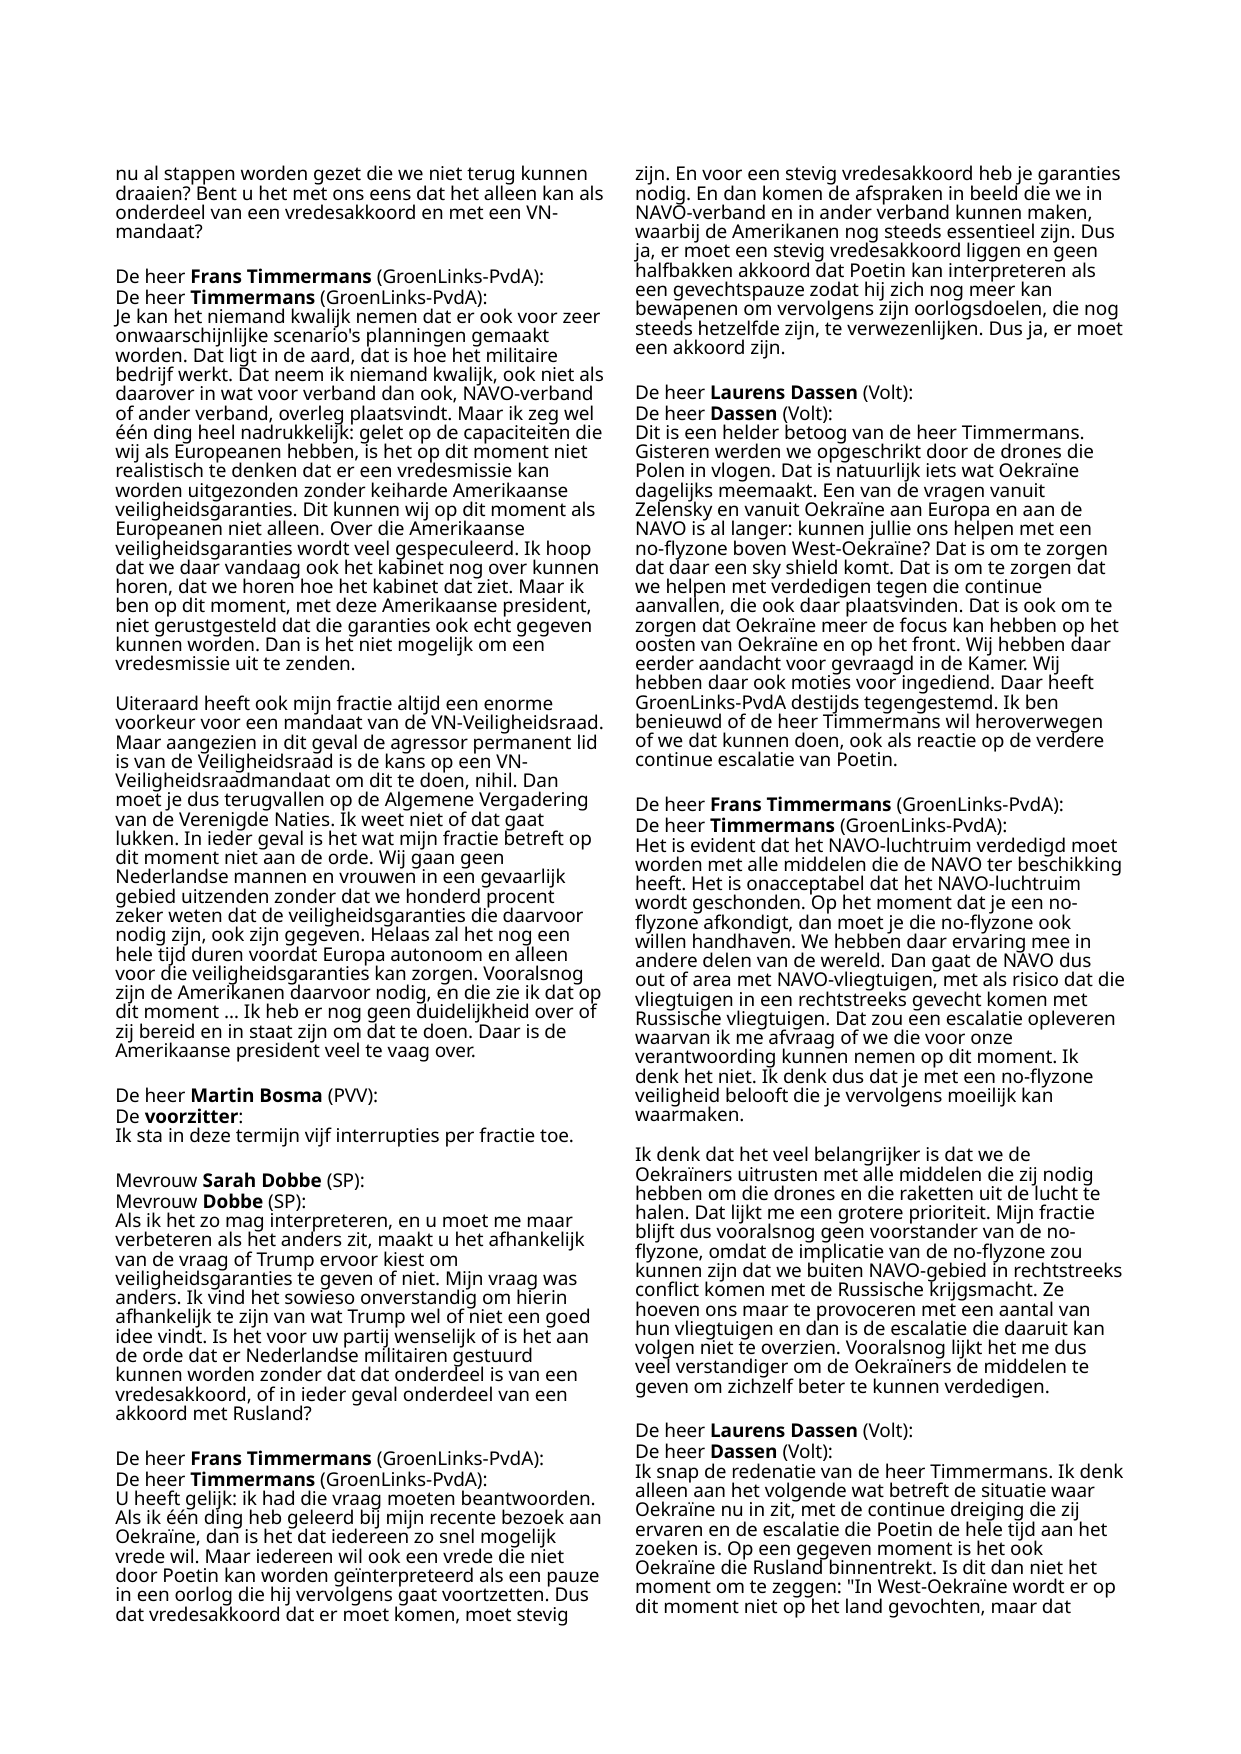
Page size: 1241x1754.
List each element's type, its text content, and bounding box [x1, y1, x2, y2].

text Uiteraard heeft ook mijn fractie altijd een enorme voorkeur voor een mandaat van de VN-Veiligheidsraad. Maar aangezien in dit geval de agressor permanent lid is van de Veiligheidsraad is de kans op een VN-Veiligheidsraadmandaat om dit te doen, nihil. Dan moet je dus terugvallen op de Algemene Vergadering van de Verenigde Naties. Ik weet niet of dat gaat lukken. In ieder geval is het wat mijn fractie betreft op dit moment niet aan de orde. Wij gaan geen Nederlandse mannen en vrouwen in een gevaarlijk gebied uitzenden zonder dat we honderd procent zeker weten dat de veiligheidsgaranties die daarvoor nodig zijn, ook zijn gegeven. Helaas zal het nog een hele tijd duren voordat Europa autonoom en alleen voor die veiligheidsgaranties kan zorgen. Vooralsnog zijn de Amerikanen daarvoor nodig, en die zie ik dat op dit moment … Ik heb er nog geen duidelijkheid over of zij bereid en in staat zijn om dat te doen. Daar is de Amerikaanse president veel te vaag over. [115, 695, 605, 1061]
text De voorzitter: [115, 1108, 605, 1127]
text nu al stappen worden gezet die we niet terug kunnen draaien? Bent u het met ons eens dat het alleen kan als onderdeel van een vredesakkoord en met een VN-mandaat? [115, 165, 605, 242]
text De heer Frans Timmermans (GroenLinks-PvdA): [635, 792, 1125, 817]
text De heer Laurens Dassen (Volt): [635, 379, 1125, 404]
text Ik snap de redenatie van de heer Timmermans. Ik denk alleen aan het volgende wat betreft de situatie waar Oekraïne nu in zit, met de continue dreiging die zij ervaren en de escalatie die Poetin de hele tijd aan het zoeken is. Op een gegeven moment is het ook Oekraïne die Rusland binnentrekt. Is dit dan niet het moment om te zeggen: "In West-Oekraïne wordt er op dit moment niet op het land gevochten, maar dat [635, 1463, 1125, 1617]
text Mevrouw Sarah Dobbe (SP): [115, 1167, 605, 1193]
text Het is evident dat het NAVO-luchtruim verdedigd moet worden met alle middelen die de NAVO ter beschikking heeft. Het is onacceptabel dat het NAVO-luchtruim wordt geschonden. Op het moment dat je een no-flyzone afkondigt, dan moet je die no-flyzone ook willen handhaven. We hebben daar ervaring mee in andere delen van de wereld. Dan gaat de NAVO dus out of area met NAVO-vliegtuigen, met als risico dat die vliegtuigen in een rechtstreeks gevecht komen met Russische vliegtuigen. Dat zou een escalatie opleveren waarvan ik me afvraag of we die voor onze verantwoording kunnen nemen op dit moment. Ik denk het niet. Ik denk dus dat je met een no-flyzone veiligheid belooft die je vervolgens moeilijk kan waarmaken. [635, 837, 1125, 1126]
text Ik sta in deze termijn vijf interrupties per fractie toe. [115, 1127, 605, 1146]
text De heer Timmermans (GroenLinks-PvdA): [115, 1471, 605, 1490]
text De heer Dassen (Volt): [635, 404, 1125, 424]
text U heeft gelijk: ik had die vraag moeten beantwoorden. Als ik één ding heb geleerd bij mijn recente bezoek aan Oekraïne, dan is het dat iedereen zo snel mogelijk vrede wil. Maar iedereen wil ook een vrede die niet door Poetin kan worden geïnterpreteerd als een pauze in een oorlog die hij vervolgens gaat voortzetten. Dus dat vredesakkoord dat er moet komen, moet stevig [115, 1490, 605, 1625]
text De heer Frans Timmermans (GroenLinks-PvdA): [115, 263, 605, 289]
text Mevrouw Dobbe (SP): [115, 1193, 605, 1212]
text Je kan het niemand kwalijk nemen dat er ook voor zeer onwaarschijnlijke scenario's planningen gemaakt worden. Dat ligt in de aard, dat is hoe het militaire bedrijf werkt. Dat neem ik niemand kwalijk, ook niet als daarover in wat voor verband dan ook, NAVO-verband of ander verband, overleg plaatsvindt. Maar ik zeg wel één ding heel nadrukkelijk: gelet op de capaciteiten die wij als Europeanen hebben, is het op dit moment niet realistisch te denken dat er een vredesmissie kan worden uitgezonden zonder keiharde Amerikaanse veiligheidsgaranties. Dit kunnen wij op dit moment als Europeanen niet alleen. Over die Amerikaanse veiligheidsgaranties wordt veel gespeculeerd. Ik hoop dat we daar vandaag ook het kabinet nog over kunnen horen, dat we horen hoe het kabinet dat ziet. Maar ik ben op dit moment, met deze Amerikaanse president, niet gerustgesteld dat die garanties ook echt gegeven kunnen worden. Dan is het niet mogelijk om een vredesmissie uit te zenden. [115, 308, 605, 674]
text Ik denk dat het veel belangrijker is dat we de Oekraïners uitrusten met alle middelen die zij nodig hebben om die drones en die raketten uit de lucht te halen. Dat lijkt me een grotere prioriteit. Mijn fractie blijft dus vooralsnog geen voorstander van de no-flyzone, omdat de implicatie van de no-flyzone zou kunnen zijn dat we buiten NAVO-gebied in rechtstreeks conflict komen met de Russische krijgsmacht. Ze hoeven ons maar te provoceren met een aantal van hun vliegtuigen en dan is de escalatie die daaruit kan volgen niet te overzien. Vooralsnog lijkt het me dus veel verstandiger om de Oekraïners de middelen te geven om zichzelf beter te kunnen verdedigen. [635, 1146, 1125, 1397]
text zijn. En voor een stevig vredesakkoord heb je garanties nodig. En dan komen de afspraken in beeld die we in NAVO-verband en in ander verband kunnen maken, waarbij de Amerikanen nog steeds essentieel zijn. Dus ja, er moet een stevig vredesakkoord liggen en geen halfbakken akkoord dat Poetin kan interpreteren als een gevechtspauze zodat hij zich nog meer kan bewapenen om vervolgens zijn oorlogsdoelen, die nog steeds hetzelfde zijn, te verwezenlijken. Dus ja, er moet een akkoord zijn. [635, 165, 1125, 358]
text De heer Dassen (Volt): [635, 1443, 1125, 1463]
text Dit is een helder betoog van de heer Timmermans. Gisteren werden we opgeschrikt door de drones die Polen in vlogen. Dat is natuurlijk iets wat Oekraïne dagelijks meemaakt. Een van de vragen vanuit Zelensky en vanuit Oekraïne aan Europa en aan de NAVO is al langer: kunnen jullie ons helpen met een no-flyzone boven West-Oekraïne? Dat is om te zorgen dat daar een sky shield komt. Dat is om te zorgen dat we helpen met verdedigen tegen die continue aanvallen, die ook daar plaatsvinden. Dat is ook om te zorgen dat Oekraïne meer de focus kan hebben op het oosten van Oekraïne en op het front. Wij hebben daar eerder aandacht voor gevraagd in de Kamer. Wij hebben daar ook moties voor ingediend. Daar heeft GroenLinks-PvdA destijds tegengestemd. Ik ben benieuwd of de heer Timmermans wil heroverwegen of we dat kunnen doen, ook als reactie op de verdere continue escalatie van Poetin. [635, 424, 1125, 771]
text De heer Laurens Dassen (Volt): [635, 1418, 1125, 1443]
text De heer Frans Timmermans (GroenLinks-PvdA): [115, 1445, 605, 1471]
text De heer Martin Bosma (PVV): [115, 1082, 605, 1108]
text Als ik het zo mag interpreteren, en u moet me maar verbeteren als het anders zit, maakt u het afhankelijk van de vraag of Trump ervoor kiest om veiligheidsgaranties te geven of niet. Mijn vraag was anders. Ik vind het sowieso onverstandig om hierin afhankelijk te zijn van wat Trump wel of niet een goed idee vindt. Is het voor uw partij wenselijk of is het aan de orde dat er Nederlandse militairen gestuurd kunnen worden zonder dat dat onderdeel is van een vredesakkoord, of in ieder geval onderdeel van een akkoord met Rusland? [115, 1212, 605, 1424]
text De heer Timmermans (GroenLinks-PvdA): [635, 817, 1125, 837]
text De heer Timmermans (GroenLinks-PvdA): [115, 289, 605, 308]
